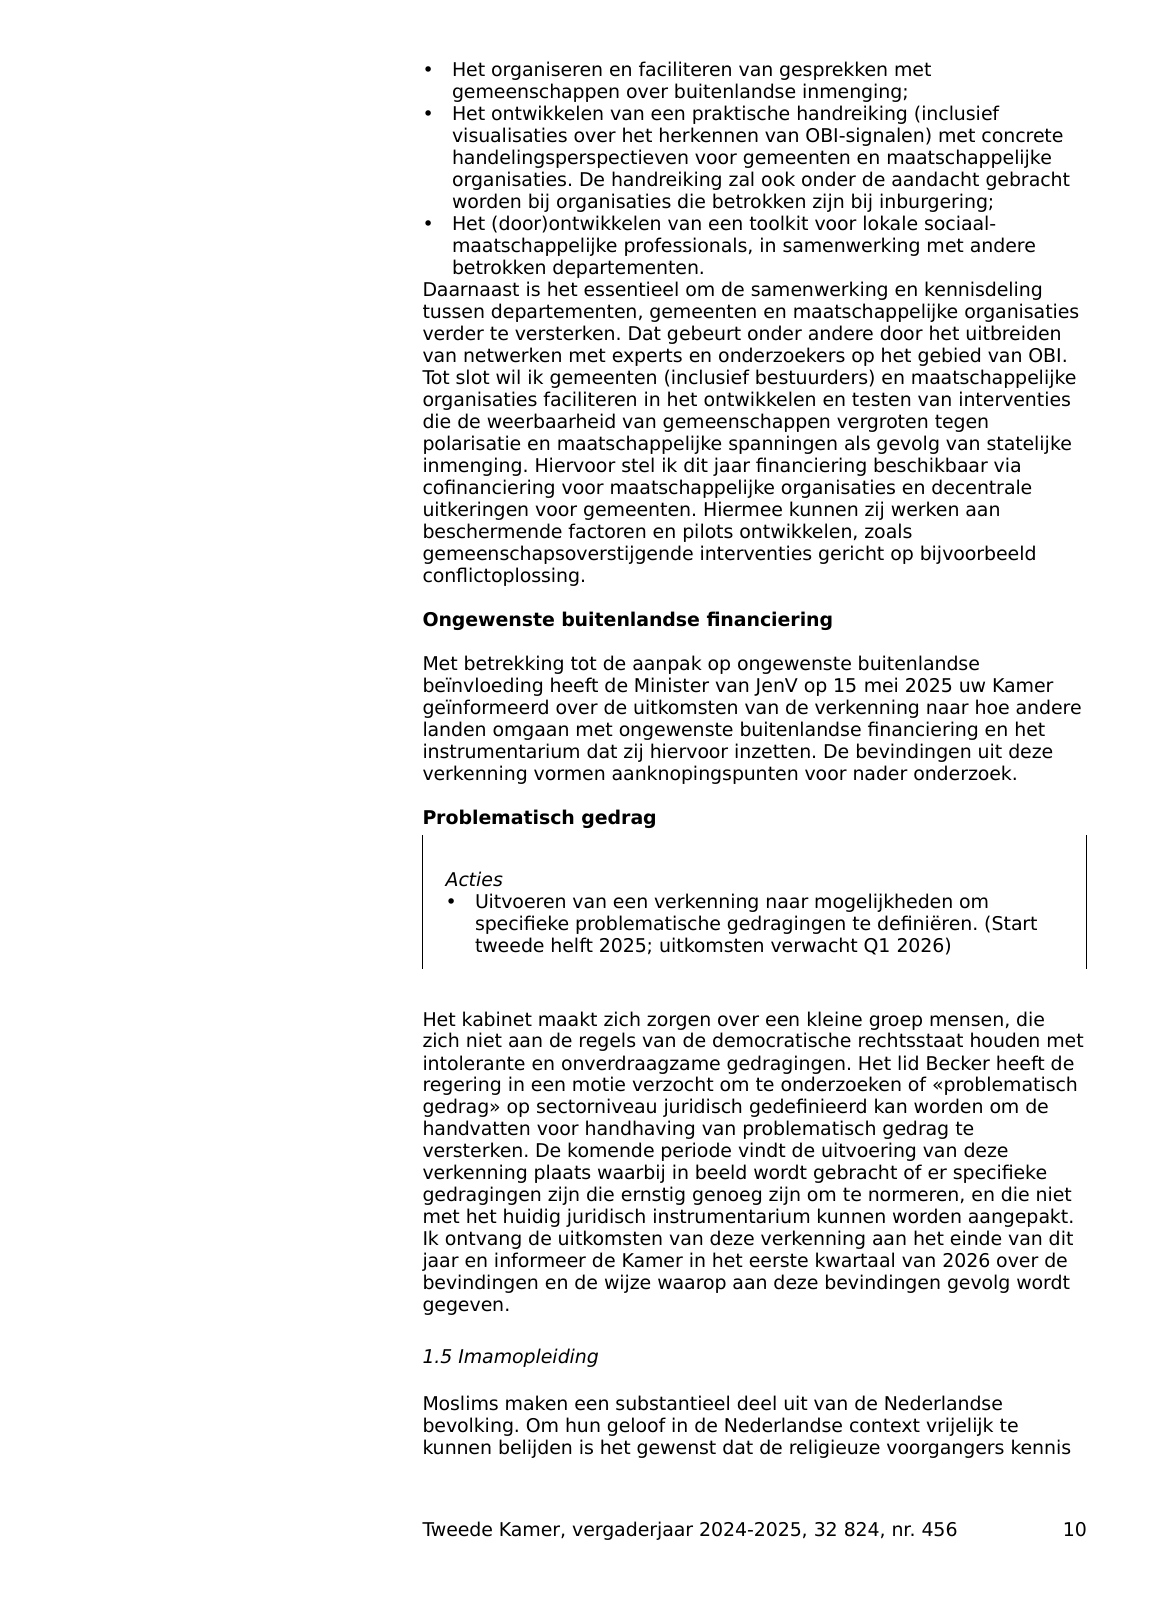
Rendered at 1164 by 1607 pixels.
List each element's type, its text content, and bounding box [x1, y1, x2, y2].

text • Het organiseren en faciliteren van gesprekken met gemeenschappen over buitenlandse inmenging; [422, 59, 1087, 103]
text • Het ontwikkelen van een praktische handreiking (inclusief visualisaties over het herkennen van OBI-signalen) met concrete handelingsperspectieven voor gemeenten en maatschappelijke organisaties. De handreiking zal ook onder de aandacht gebracht worden bij organisaties die betrokken zijn bij inburgering; [422, 103, 1087, 213]
text Moslims maken een substantieel deel uit van de Nederlandse bevolking. Om hun geloof in de Nederlandse context vrijelijk te kunnen belijden is het gewenst dat de religieuze voorgangers kennis [422, 1393, 1087, 1459]
table_header Acties • Uitvoeren van een verkenning naar mogelijkheden om specifieke problematische gedragingen te definiëren. (Start tweede helft 2025; uitkomsten verwacht Q1 2026) [423, 835, 1086, 968]
text • Het (door)ontwikkelen van een toolkit voor lokale sociaal-maatschappelijke professionals, in samenwerking met andere betrokken departementen. [422, 213, 1087, 279]
subtitle Problematisch gedrag [422, 807, 1087, 829]
text Daarnaast is het essentieel om de samenwerking en kennisdeling tussen departementen, gemeenten en maatschappelijke organisaties verder te versterken. Dat gebeurt onder andere door het uitbreiden van netwerken met experts en onderzoekers op het gebied van OBI. [422, 279, 1087, 367]
text Het kabinet maakt zich zorgen over een kleine groep mensen, die zich niet aan de regels van de democratische rechtsstaat houden met intolerante en onverdraagzame gedragingen. Het lid Becker heeft de regering in een motie verzocht om te onderzoeken of «problematisch gedrag» op sectorniveau juridisch gedefinieerd kan worden om de handvatten voor handhaving van problematisch gedrag te versterken. De komende periode vindt de uitvoering van deze verkenning plaats waarbij in beeld wordt gebracht of er specifieke gedragingen zijn die ernstig genoeg zijn om te normeren, en die niet met het huidig juridisch instrumentarium kunnen worden aangepakt. Ik ontvang de uitkomsten van deze verkenning aan het einde van dit jaar en informeer de Kamer in het eerste kwartaal van 2026 over de bevindingen en de wijze waarop aan deze bevindingen gevolg wordt gegeven. [422, 1008, 1087, 1316]
subtitle Ongewenste buitenlandse financiering [422, 609, 1087, 631]
text Met betrekking tot de aanpak op ongewenste buitenlandse beïnvloeding heeft de Minister van JenV op 15 mei 2025 uw Kamer geïnformeerd over de uitkomsten van de verkenning naar hoe andere landen omgaan met ongewenste buitenlandse financiering en het instrumentarium dat zij hiervoor inzetten. De bevindingen uit deze verkenning vormen aanknopingspunten voor nader onderzoek. [422, 653, 1087, 785]
subtitle 1.5 Imamopleiding [422, 1346, 1087, 1368]
text Tot slot wil ik gemeenten (inclusief bestuurders) en maatschappelijke organisaties faciliteren in het ontwikkelen en testen van interventies die de weerbaarheid van gemeenschappen vergroten tegen polarisatie en maatschappelijke spanningen als gevolg van statelijke inmenging. Hiervoor stel ik dit jaar financiering beschikbaar via cofinanciering voor maatschappelijke organisaties en decentrale uitkeringen voor gemeenten. Hiermee kunnen zij werken aan beschermende factoren en pilots ontwikkelen, zoals gemeenschapsoverstijgende interventies gericht op bijvoorbeeld conflictoplossing. [422, 367, 1087, 587]
